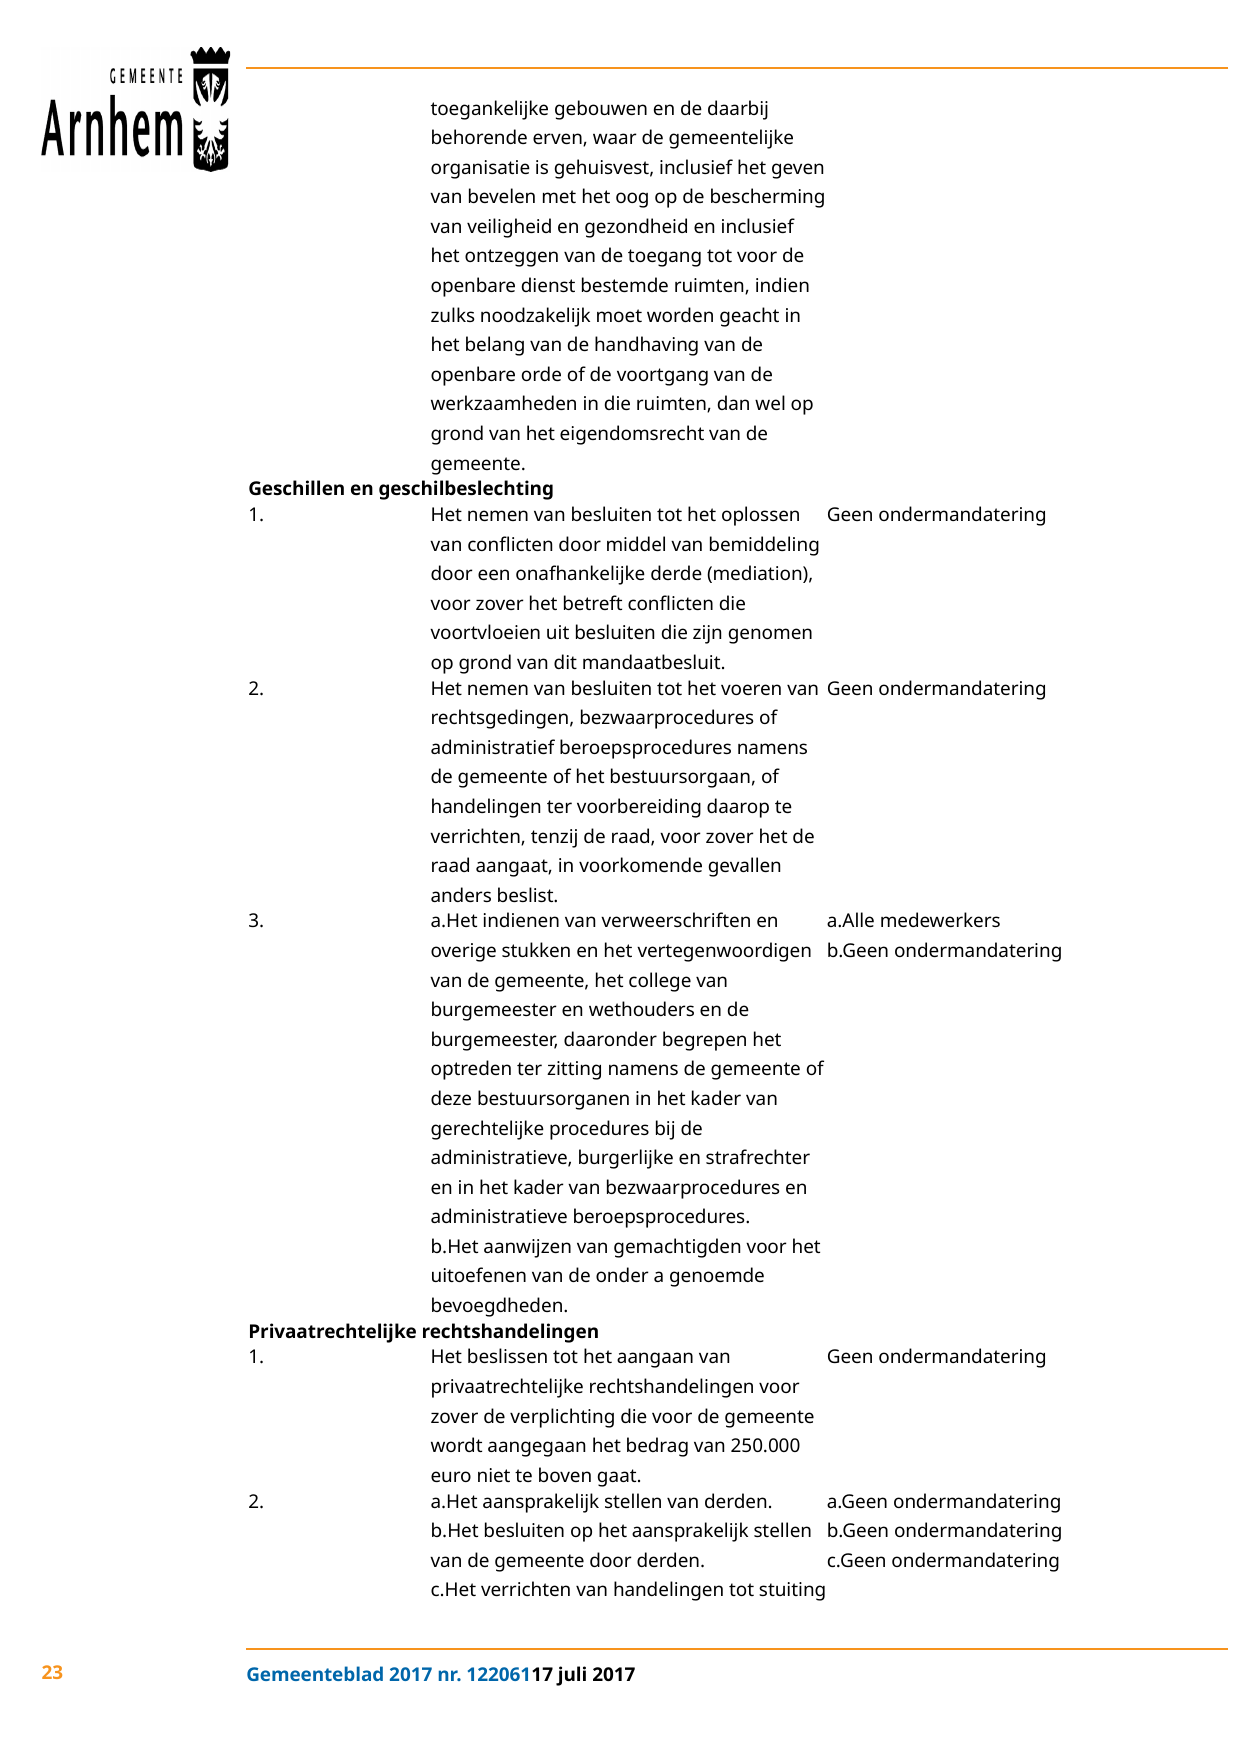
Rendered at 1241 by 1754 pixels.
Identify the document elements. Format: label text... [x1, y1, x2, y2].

table_cell a.Geen ondermandatering b.Geen ondermandatering c.Geen ondermandatering [827, 1488, 1152, 1602]
table_cell a.Alle medewerkers b.Geen ondermandatering [827, 908, 1152, 1318]
table_cell [827, 95, 1152, 476]
table_cell Geen ondermandatering [827, 1344, 1152, 1488]
picture [41, 47, 231, 172]
table_cell 2. [248, 1488, 430, 1602]
table_cell Privaatrechtelijke rechtshandelingen [248, 1318, 1152, 1344]
table_cell [248, 95, 430, 476]
table_cell Geen ondermandatering [827, 675, 1152, 908]
table_cell 1. [248, 501, 430, 675]
table_cell 3. [248, 908, 430, 1318]
table_cell toegankelijke gebouwen en de daarbij behorende erven, waar de gemeentelijke organisatie is gehuisvest, inclusief het geven van bevelen met het oog op de bescherming van veiligheid en gezondheid en inclusief het ontzeggen van de toegang tot voor de openbare dienst bestemde ruimten, indien zulks noodzakelijk moet worden geacht in het belang van de handhaving van de openbare orde of de voortgang van de werkzaamheden in die ruimten, dan wel op grond van het eigendomsrecht van de gemeente. [430, 95, 827, 476]
table_cell a.Het indienen van verweerschriften en overige stukken en het vertegenwoordigen van de gemeente, het college van burgemeester en wethouders en de burgemeester, daaronder begrepen het optreden ter zitting namens de gemeente of deze bestuursorganen in het kader van gerechtelijke procedures bij de administratieve, burgerlijke en strafrechter en in het kader van bezwaarprocedures en administratieve beroepsprocedures. b.Het aanwijzen van gemachtigden voor het uitoefenen van de onder a genoemde bevoegdheden. [430, 908, 827, 1318]
table_cell Het nemen van besluiten tot het oplossen van conflicten door middel van bemiddeling door een onafhankelijke derde (mediation), voor zover het betreft conflicten die voortvloeien uit besluiten die zijn genomen op grond van dit mandaatbesluit. [430, 501, 827, 675]
table_cell Het beslissen tot het aangaan van privaatrechtelijke rechtshandelingen voor zover de verplichting die voor de gemeente wordt aangegaan het bedrag van 250.000 euro niet te boven gaat. [430, 1344, 827, 1488]
table_cell Geen ondermandatering [827, 501, 1152, 675]
table_cell Geschillen en geschilbeslechting [248, 476, 1152, 501]
table_cell a.Het aansprakelijk stellen van derden. b.Het besluiten op het aansprakelijk stellen van de gemeente door derden. c.Het verrichten van handelingen tot stuiting [430, 1488, 827, 1602]
table_cell 1. [248, 1344, 430, 1488]
table_cell 2. [248, 675, 430, 908]
table_cell Het nemen van besluiten tot het voeren van rechtsgedingen, bezwaarprocedures of administratief beroepsprocedures namens de gemeente of het bestuursorgaan, of handelingen ter voorbereiding daarop te verrichten, tenzij de raad, voor zover het de raad aangaat, in voorkomende gevallen anders beslist. [430, 675, 827, 908]
